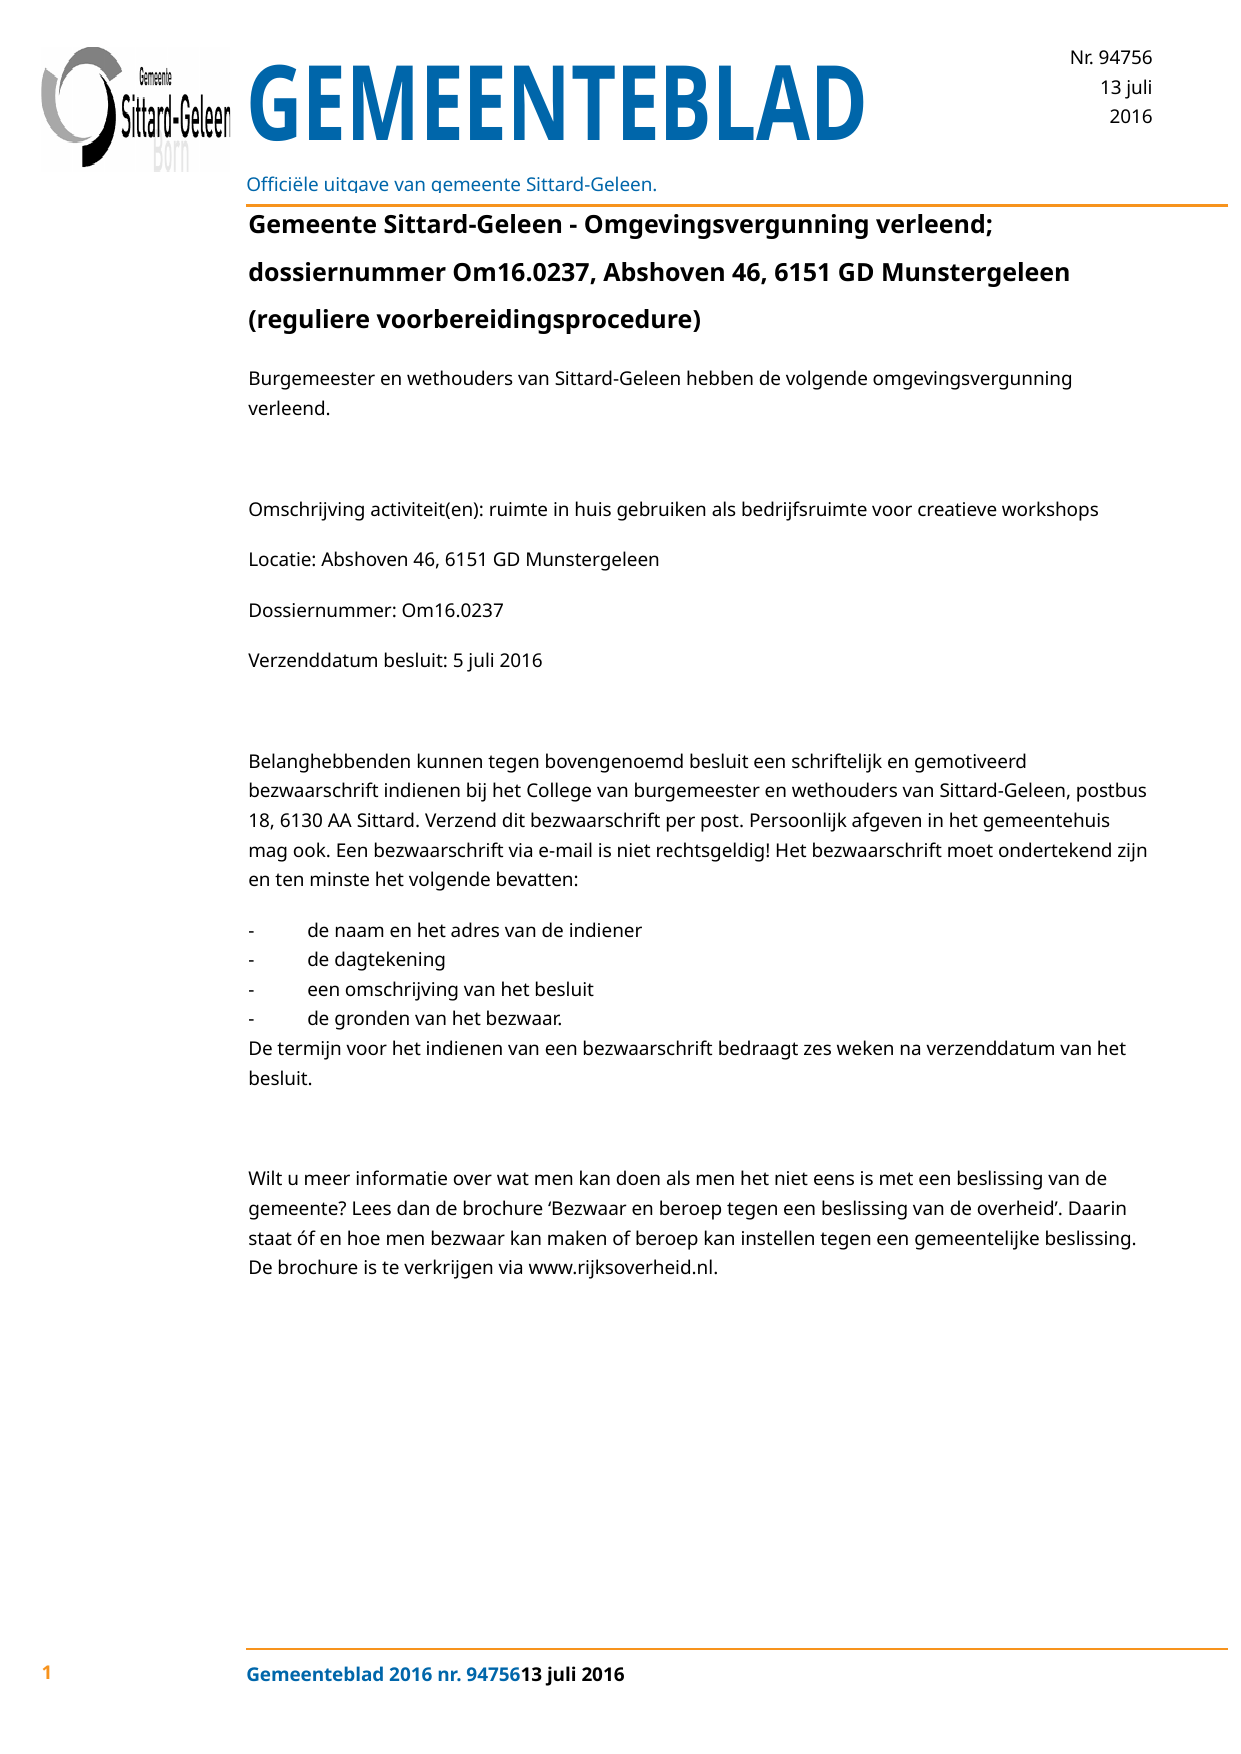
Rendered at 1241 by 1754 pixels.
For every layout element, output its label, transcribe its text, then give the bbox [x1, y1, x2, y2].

text Omschrijving activiteit(en): ruimte in huis gebruiken als bedrijfsruimte voor creatieve workshops [248, 496, 1152, 522]
text Gemeente Sittard-Geleen - Omgevingsvergunning verleend; dossiernummer Om16.0237, Abshoven 46, 6151 GD Munstergeleen (reguliere voorbereidingsprocedure) [248, 207, 1152, 336]
list de naam en het adres van de indiener [248, 917, 1152, 942]
list de dagtekening [248, 946, 1152, 972]
picture [41, 47, 231, 172]
text De termijn voor het indienen van een bezwaarschrift bedraagt zes weken na verzenddatum van het besluit. [248, 1035, 1152, 1090]
text Verzenddatum besluit: 5 juli 2016 [248, 647, 1152, 673]
text Dossiernummer: Om16.0237 [248, 597, 1152, 622]
list een omschrijving van het besluit [248, 976, 1152, 1002]
text Locatie: Abshoven 46, 6151 GD Munstergeleen [248, 546, 1152, 572]
list de gronden van het bezwaar. [248, 1006, 1152, 1031]
text Wilt u meer informatie over wat men kan doen als men het niet eens is met een beslissing van de gemeente? Lees dan de brochure ‘Bezwaar en beroep tegen een beslissing van de overheid’. Daarin staat óf en hoe men bezwaar kan maken of beroep kan instellen tegen een gemeentelijke beslissing. De brochure is te verkrijgen via www.rijksoverheid.nl. [248, 1166, 1152, 1280]
text Burgemeester en wethouders van Sittard-Geleen hebben de volgende omgevingsvergunning verleend. [248, 366, 1152, 421]
text Belanghebbenden kunnen tegen bovengenoemd besluit een schriftelijk en gemotiveerd bezwaarschrift indienen bij het College van burgemeester en wethouders van Sittard-Geleen, postbus 18, 6130 AA Sittard. Verzend dit bezwaarschrift per post. Persoonlijk afgeven in het gemeentehuis mag ook. Een bezwaarschrift via e-mail is niet rechtsgeldig! Het bezwaarschrift moet ondertekend zijn en ten minste het volgende bevatten: [248, 748, 1152, 892]
